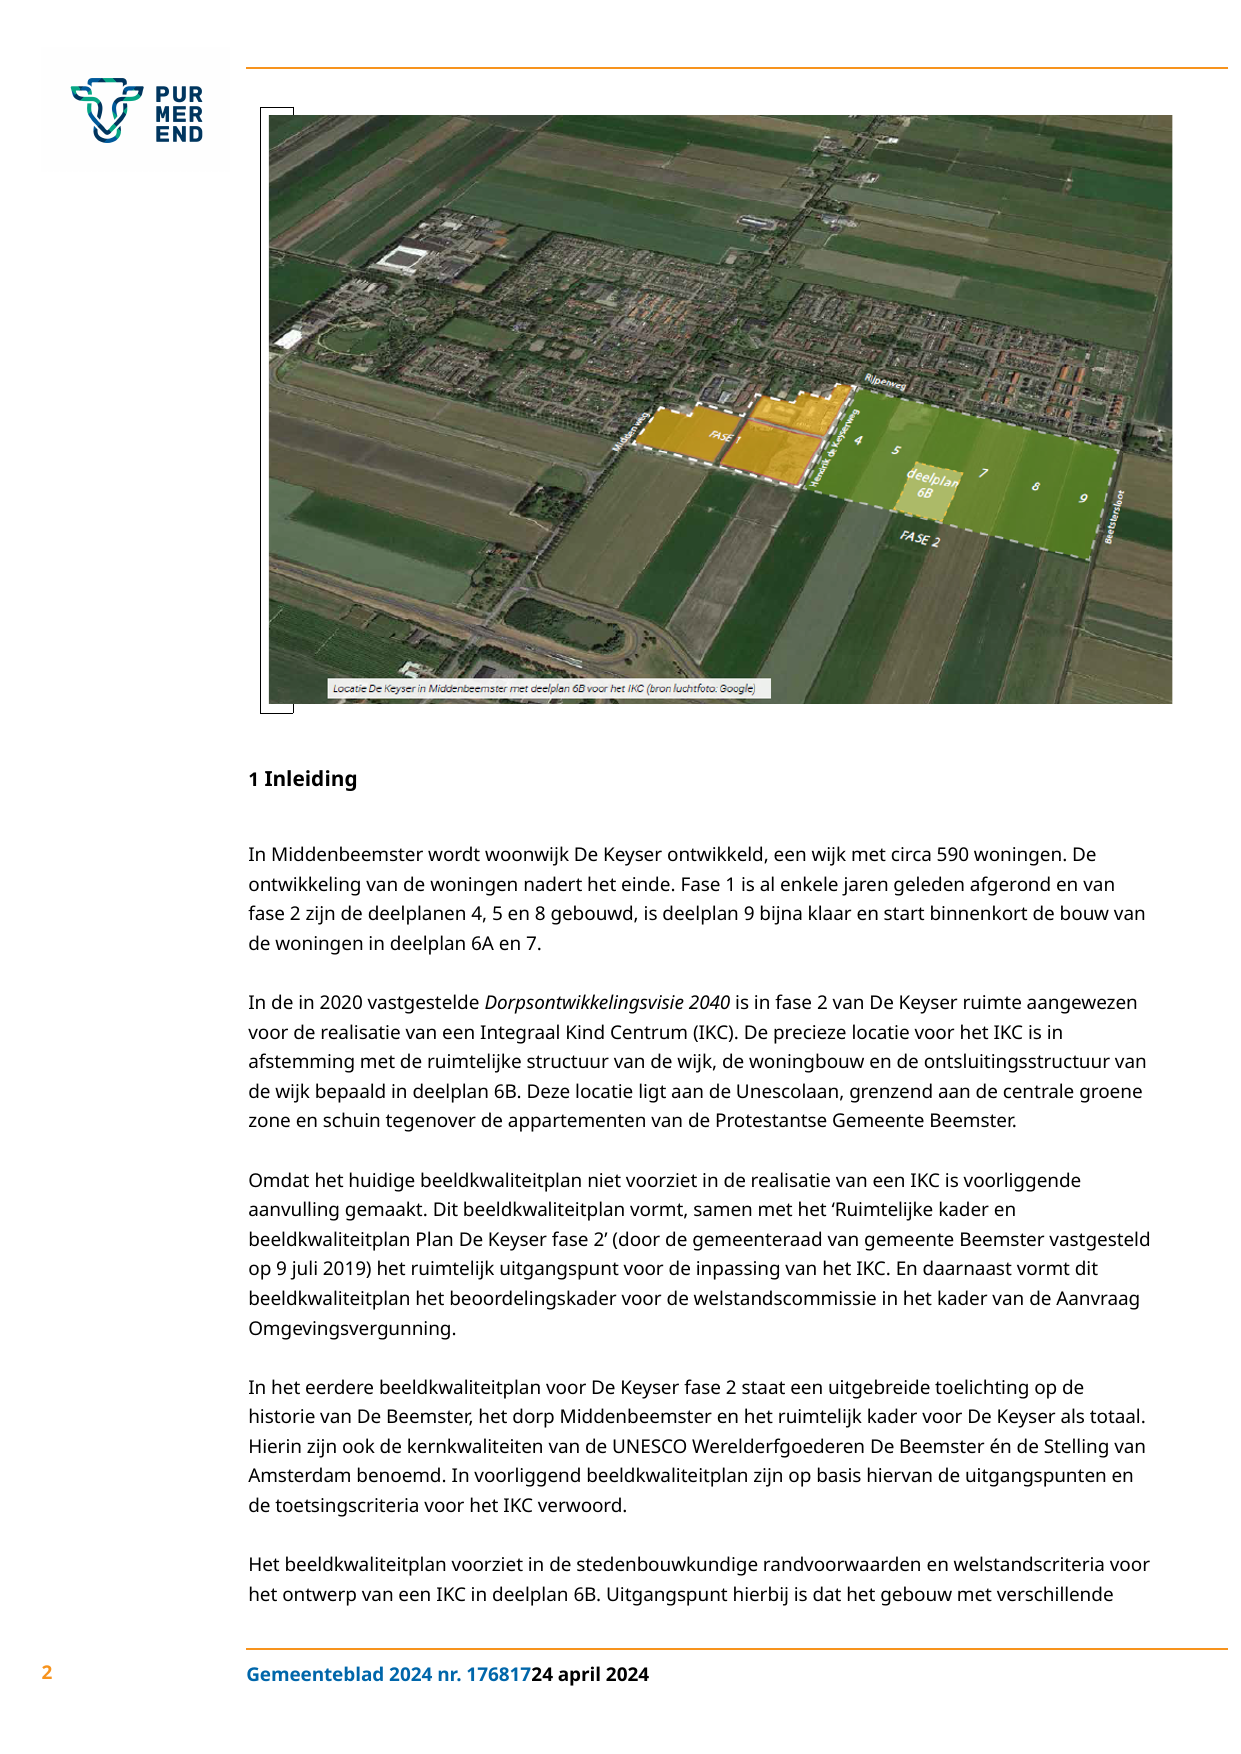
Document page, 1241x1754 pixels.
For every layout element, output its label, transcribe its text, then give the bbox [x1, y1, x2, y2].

text Het beeldkwaliteitplan voorziet in de stedenbouwkundige randvoorwaarden en welstandscriteria voor het ontwerp van een IKC in deelplan 6B. Uitgangspunt hierbij is dat het gebouw met verschillende [248, 1551, 1152, 1607]
picture [268, 115, 1173, 704]
picture [41, 47, 231, 172]
text 1 Inleiding [248, 764, 1152, 792]
text In Middenbeemster wordt woonwijk De Keyser ontwikkeld, een wijk met circa 590 woningen. De ontwikkeling van de woningen nadert het einde. Fase 1 is al enkele jaren geleden afgerond en van fase 2 zijn de deelplanen 4, 5 en 8 gebouwd, is deelplan 9 bijna klaar en start binnenkort de bouw van de woningen in deelplan 6A en 7. [248, 841, 1152, 956]
text In de in 2020 vastgestelde Dorpsontwikkelingsvisie 2040 is in fase 2 van De Keyser ruimte aangewezen voor de realisatie van een Integraal Kind Centrum (IKC). De precieze locatie voor het IKC is in afstemming met de ruimtelijke structuur van de wijk, de woningbouw en de ontsluitingsstructuur van de wijk bepaald in deelplan 6B. Deze locatie ligt aan de Unescolaan, grenzend aan de centrale groene zone en schuin tegenover de appartementen van de Protestantse Gemeente Beemster. [248, 989, 1152, 1133]
text Omdat het huidige beeldkwaliteitplan niet voorziet in de realisatie van een IKC is voorliggende aanvulling gemaakt. Dit beeldkwaliteitplan vormt, samen met het ‘Ruimtelijke kader en beeldkwaliteitplan Plan De Keyser fase 2’ (door de gemeenteraad van gemeente Beemster vastgesteld op 9 juli 2019) het ruimtelijk uitgangspunt voor de inpassing van het IKC. En daarnaast vormt dit beeldkwaliteitplan het beoordelingskader voor de welstandscommissie in het kader van de Aanvraag Omgevingsvergunning. [248, 1167, 1152, 1340]
text In het eerdere beeldkwaliteitplan voor De Keyser fase 2 staat een uitgebreide toelichting op de historie van De Beemster, het dorp Middenbeemster en het ruimtelijk kader voor De Keyser als totaal. Hierin zijn ook de kernkwaliteiten van de UNESCO Werelderfgoederen De Beemster én de Stelling van Amsterdam benoemd. In voorliggend beeldkwaliteitplan zijn op basis hiervan de uitgangspunten en de toetsingscriteria voor het IKC verwoord. [248, 1374, 1152, 1518]
